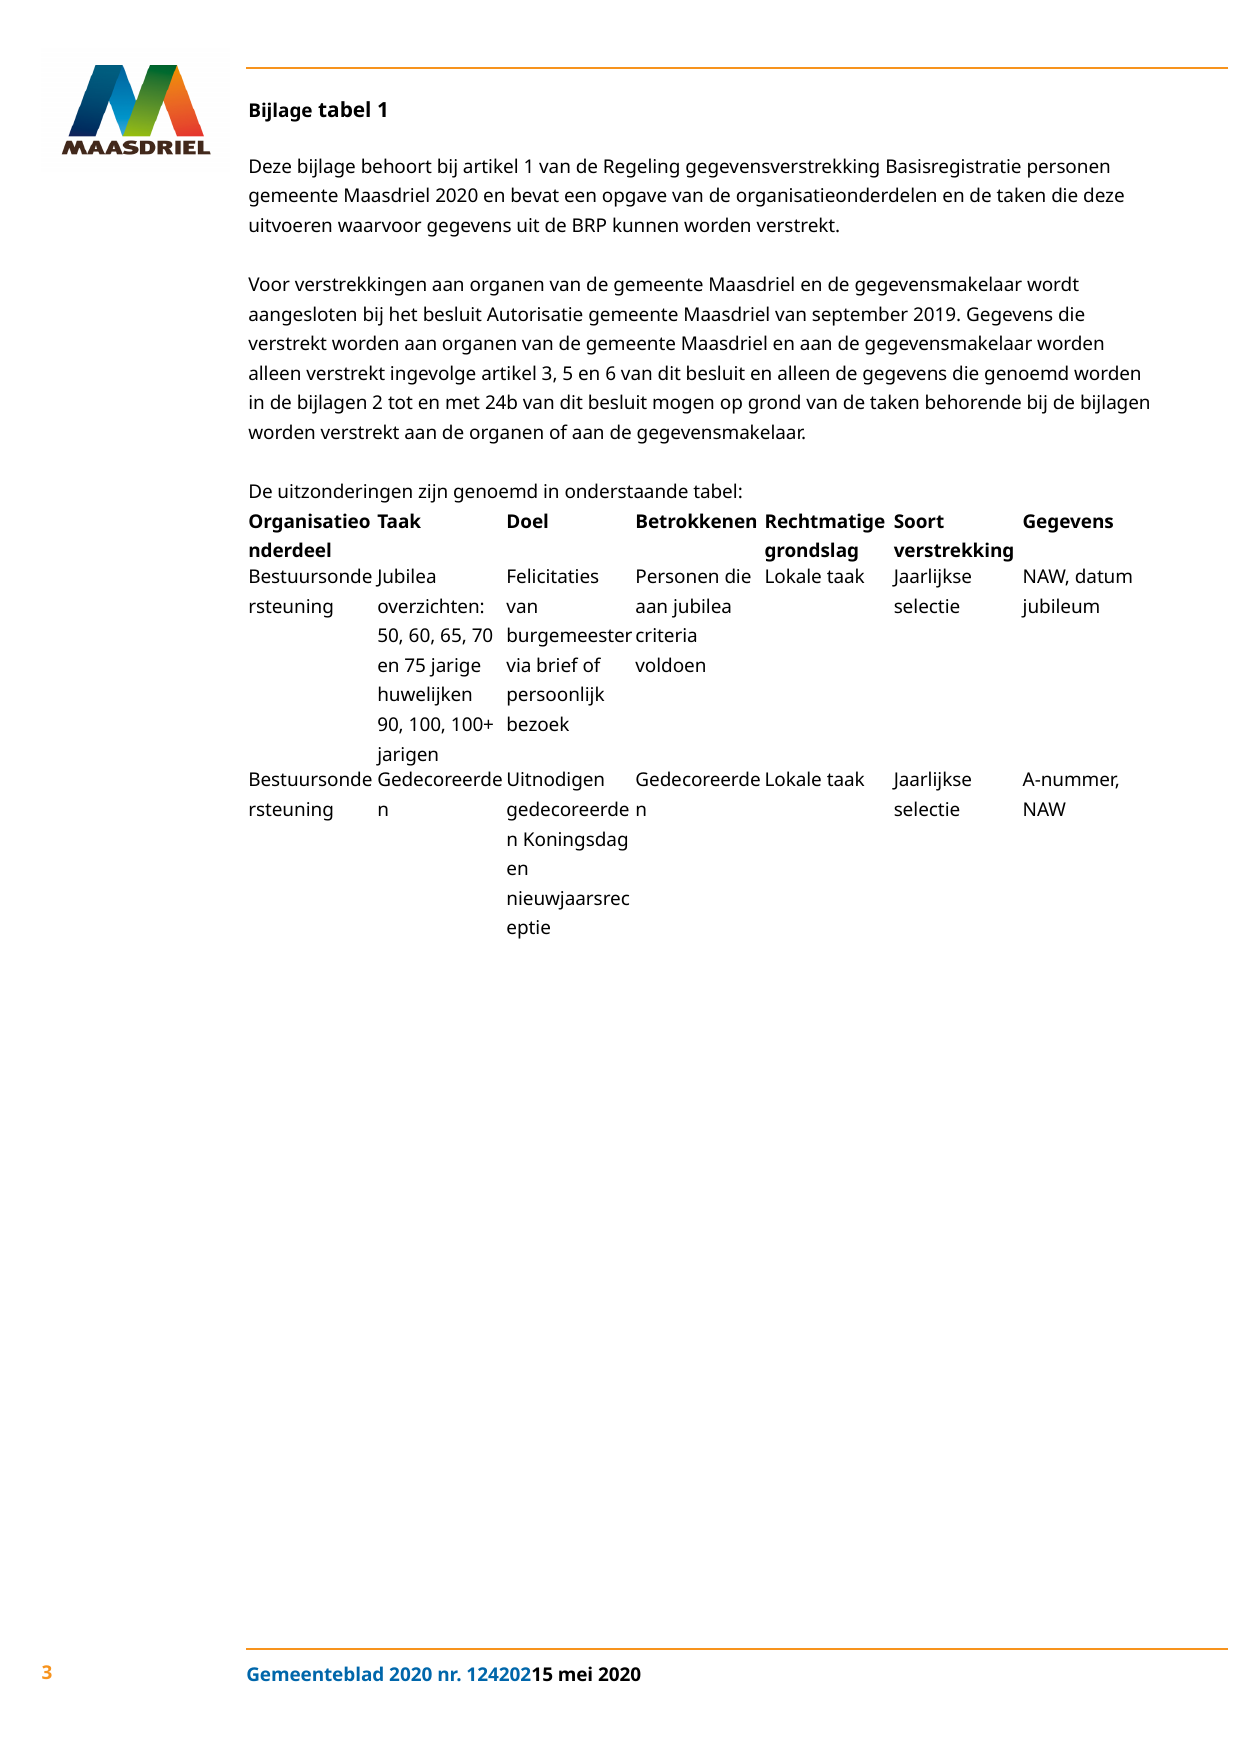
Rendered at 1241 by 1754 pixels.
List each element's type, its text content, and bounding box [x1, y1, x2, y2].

table_header Organisatieonderdeel [248, 508, 377, 563]
table_cell Bestuursondersteuning [248, 563, 377, 767]
table_header Taak [377, 508, 506, 563]
text Voor verstrekkingen aan organen van de gemeente Maasdriel en de gegevensmakelaar wordt aangesloten bij het besluit Autorisatie gemeente Maasdriel van september 2019. Gegevens die verstrekt worden aan organen van de gemeente Maasdriel en aan de gegevensmakelaar worden alleen verstrekt ingevolge artikel 3, 5 en 6 van dit besluit en alleen de gegevens die genoemd worden in de bijlagen 2 tot en met 24b van dit besluit mogen op grond van de taken behorende bij de bijlagen worden verstrekt aan de organen of aan de gegevensmakelaar. [248, 271, 1152, 445]
table_cell Felicitaties van burgemeester via brief of persoonlijk bezoek [506, 563, 635, 767]
text Deze bijlage behoort bij artikel 1 van de Regeling gegevensverstrekking Basisregistratie personen gemeente Maasdriel 2020 en bevat een opgave van de organisatieonderdelen en de taken die deze uitvoeren waarvoor gegevens uit de BRP kunnen worden verstrekt. [248, 153, 1152, 238]
table_cell Jaarlijkse selectie [894, 563, 1022, 767]
table_cell Gedecoreerden [635, 767, 764, 940]
table_cell Lokale taak [764, 767, 893, 940]
table_header Betrokkenen [635, 508, 764, 563]
table_cell Gedecoreerden [377, 767, 506, 940]
table_cell Lokale taak [764, 563, 893, 767]
text De uitzonderingen zijn genoemd in onderstaande tabel: [248, 478, 1152, 504]
table_cell A-nummer, NAW [1023, 767, 1152, 940]
table_header Rechtmatige grondslag [764, 508, 893, 563]
table_header Doel [506, 508, 635, 563]
table_header Gegevens [1023, 508, 1152, 563]
table_header Soort verstrekking [894, 508, 1022, 563]
table_cell Uitnodigen gedecoreerden Koningsdag en nieuwjaarsreceptie [506, 767, 635, 940]
table_cell Personen die aan jubilea criteria voldoen [635, 563, 764, 767]
table_cell NAW, datum jubileum [1023, 563, 1152, 767]
table_cell Jubilea overzichten: 50, 60, 65, 70 en 75 jarige huwelijken 90, 100, 100+ jarigen [377, 563, 506, 767]
table_cell Jaarlijkse selectie [894, 767, 1022, 940]
text Bijlage tabel 1 [248, 95, 1152, 123]
table_cell Bestuursondersteuning [248, 767, 377, 940]
picture [41, 47, 231, 172]
